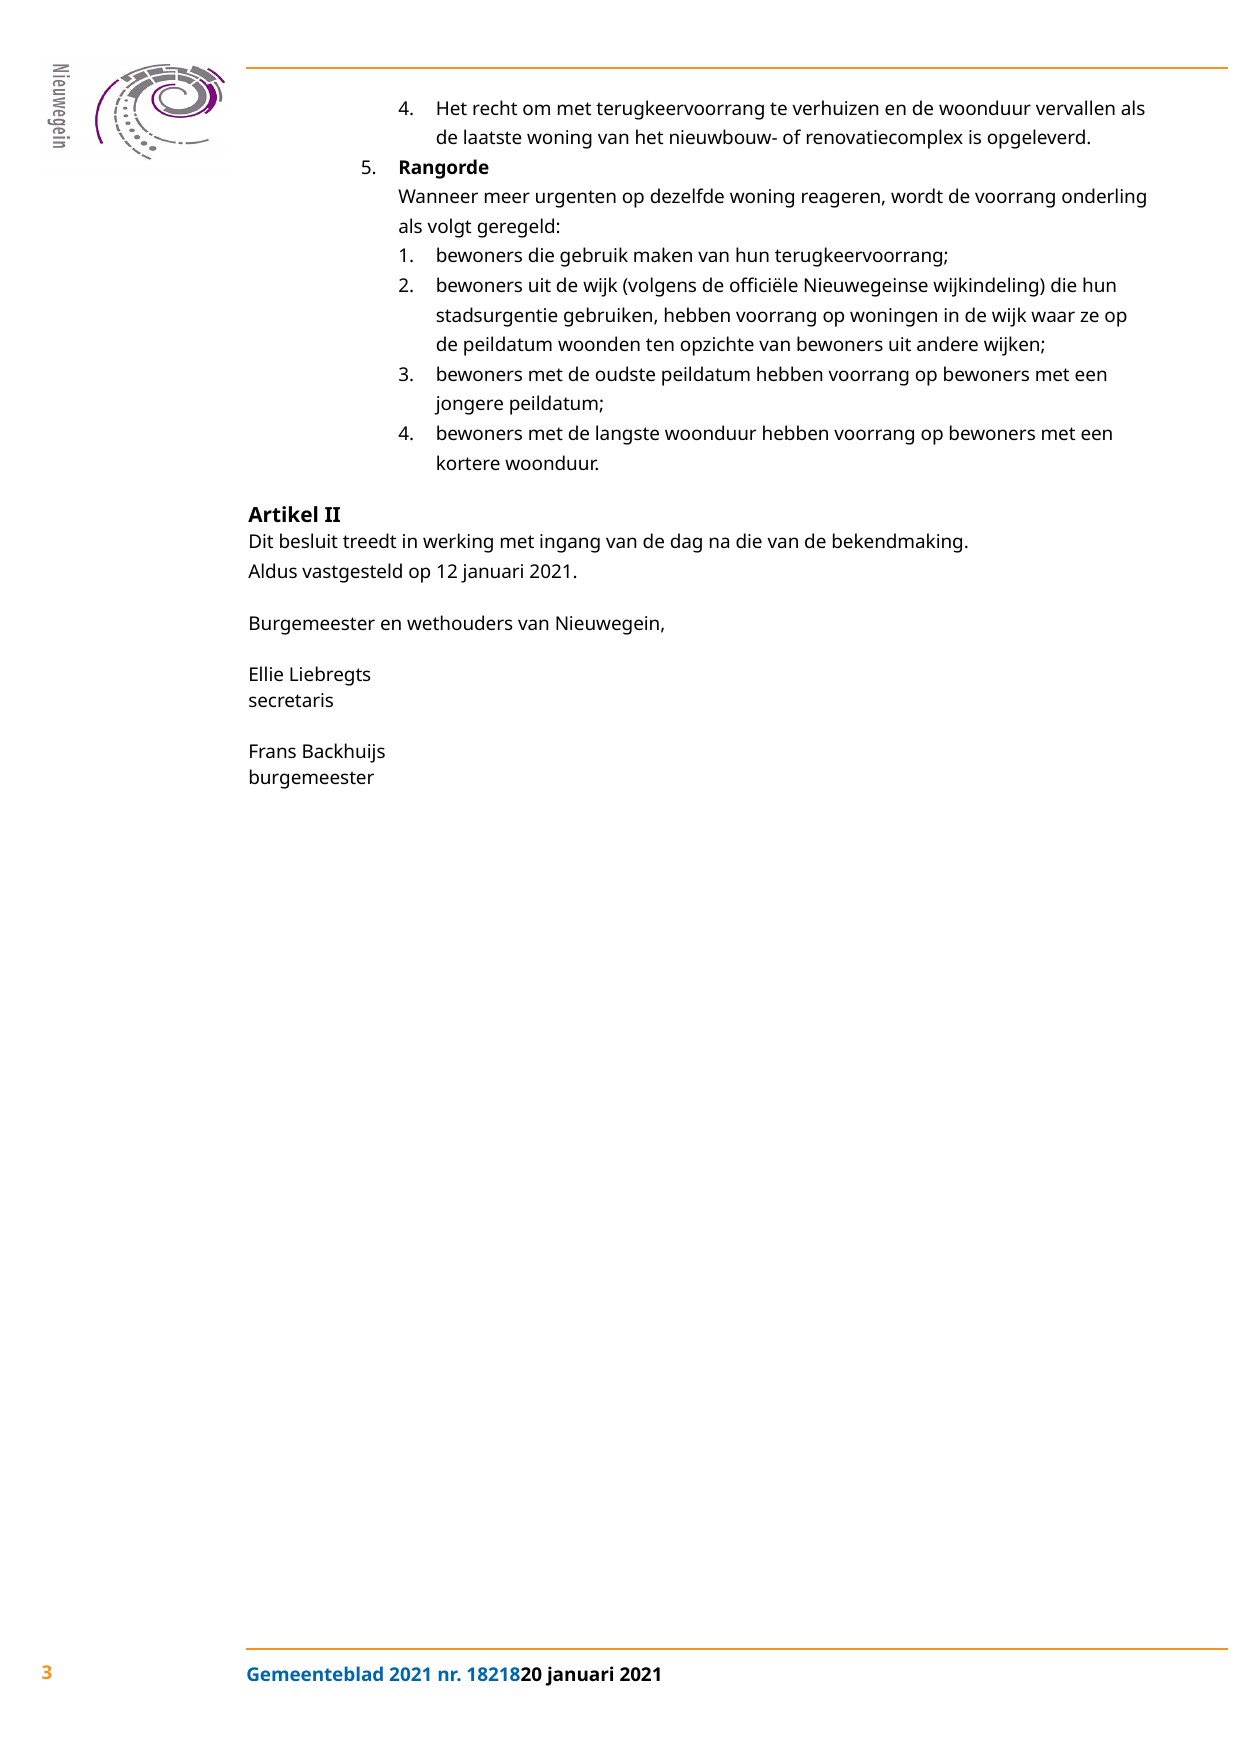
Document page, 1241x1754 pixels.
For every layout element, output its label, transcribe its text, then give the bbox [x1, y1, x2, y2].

text Burgemeester en wethouders van Nieuwegein, [248, 610, 1152, 635]
picture [41, 47, 231, 172]
list Het recht om met terugkeervoorrang te verhuizen en de woonduur vervallen als de laatste woning van het nieuwbouw- of renovatiecomplex is opgeleverd. [398, 95, 1152, 150]
text Dit besluit treedt in werking met ingang van de dag na die van de bekendmaking. [248, 529, 1152, 554]
text Aldus vastgesteld op 12 januari 2021. [248, 558, 1152, 584]
text Artikel II [248, 500, 1152, 529]
text secretaris [248, 687, 1152, 713]
list bewoners die gebruik maken van hun terugkeervoorrang; [398, 243, 1152, 268]
list bewoners met de langste woonduur hebben voorrang op bewoners met een kortere woonduur. [398, 420, 1152, 476]
text Frans Backhuijs [248, 738, 1152, 764]
list Rangorde [361, 154, 1152, 180]
text Ellie Liebregts [248, 661, 1152, 687]
list bewoners uit de wijk (volgens de officiële Nieuwegeinse wijkindeling) die hun stadsurgentie gebruiken, hebben voorrang op woningen in de wijk waar ze op de peildatum woonden ten opzichte van bewoners uit andere wijken; [398, 272, 1152, 357]
list bewoners met de oudste peildatum hebben voorrang op bewoners met een jongere peildatum; [398, 361, 1152, 416]
text burgemeester [248, 764, 1152, 790]
list Wanneer meer urgenten op dezelfde woning reageren, wordt de voorrang onderling als volgt geregeld: [361, 183, 1152, 239]
